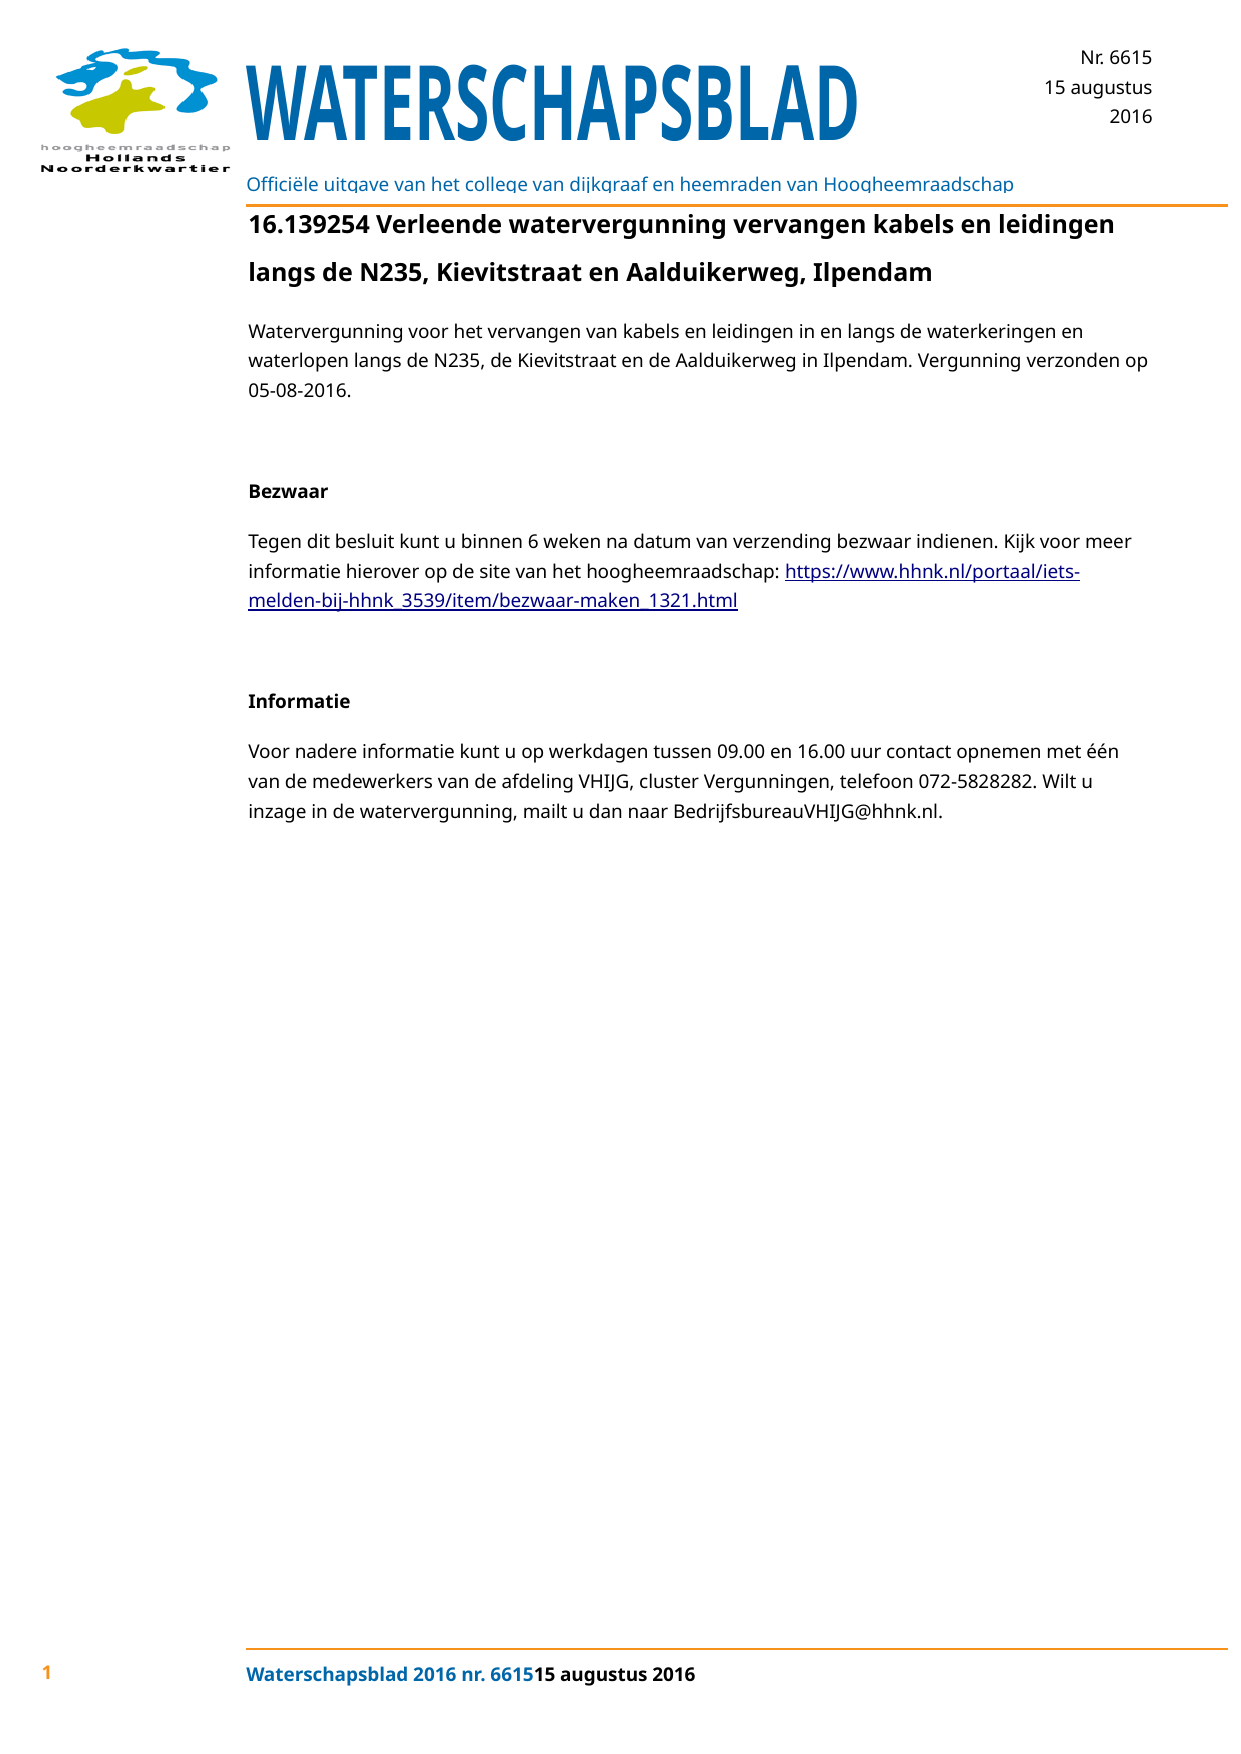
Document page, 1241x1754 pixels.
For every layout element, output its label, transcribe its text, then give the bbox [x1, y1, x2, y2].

text Voor nadere informatie kunt u op werkdagen tussen 09.00 en 16.00 uur contact opnemen met één van de medewerkers van de afdeling VHIJG, cluster Vergunningen, telefoon 072-5828282. Wilt u inzage in de watervergunning, mailt u dan naar BedrijfsbureauVHIJG@hhnk.nl. [248, 739, 1152, 824]
text 16.139254 Verleende watervergunning vervangen kabels en leidingen langs de N235, Kievitstraat en Aalduikerweg, Ilpendam [248, 207, 1152, 288]
text Watervergunning voor het vervangen van kabels en leidingen in en langs de waterkeringen en waterlopen langs de N235, de Kievitstraat en de Aalduikerweg in Ilpendam. Vergunning verzonden op 05-08-2016. [248, 318, 1152, 403]
text Informatie [248, 688, 1152, 714]
picture [41, 47, 231, 172]
text Bezwaar [248, 478, 1152, 504]
text Tegen dit besluit kunt u binnen 6 weken na datum van verzending bezwaar indienen. Kijk voor meer informatie hierover op de site van het hoogheemraadschap: https://www.hhnk.nl/portaal/iets-melden-bij-hhnk_3539/item/bezwaar-maken_1321.html [248, 528, 1152, 613]
